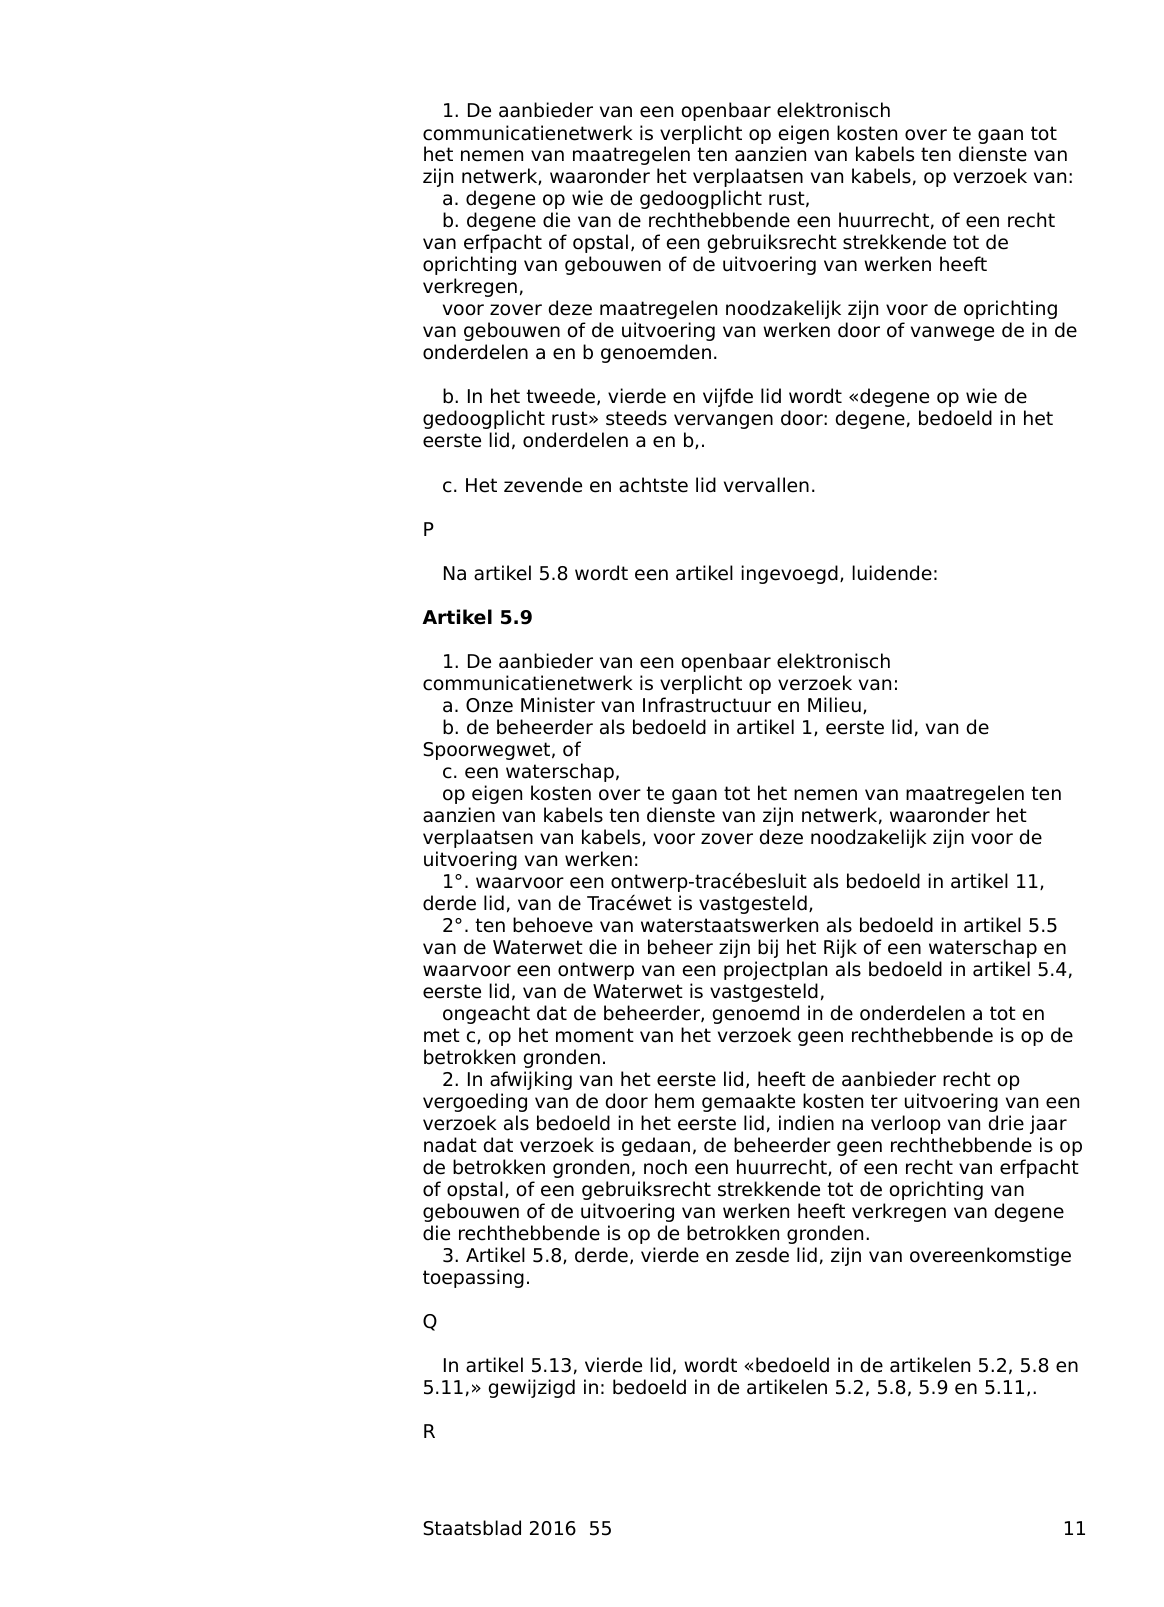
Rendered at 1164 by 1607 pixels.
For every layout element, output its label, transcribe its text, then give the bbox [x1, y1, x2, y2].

text a. degene op wie de gedoogplicht rust, [422, 188, 1087, 210]
text b. de beheerder als bedoeld in artikel 1, eerste lid, van de Spoorwegwet, of [422, 717, 1087, 761]
subtitle Artikel 5.9 [422, 607, 1087, 629]
text 1°. waarvoor een ontwerp-tracébesluit als bedoeld in artikel 11, derde lid, van de Tracéwet is vastgesteld, [422, 871, 1087, 915]
text c. een waterschap, [422, 761, 1087, 783]
text voor zover deze maatregelen noodzakelijk zijn voor de oprichting van gebouwen of de uitvoering van werken door of vanwege de in de onderdelen a en b genoemden. [422, 298, 1087, 364]
text b. In het tweede, vierde en vijfde lid wordt «degene op wie de gedoogplicht rust» steeds vervangen door: degene, bedoeld in het eerste lid, onderdelen a en b,. [422, 386, 1087, 452]
text R [422, 1421, 1087, 1443]
text b. degene die van de rechthebbende een huurrecht, of een recht van erfpacht of opstal, of een gebruiksrecht strekkende tot de oprichting van gebouwen of de uitvoering van werken heeft verkregen, [422, 210, 1087, 298]
text a. Onze Minister van Infrastructuur en Milieu, [422, 695, 1087, 717]
text Na artikel 5.8 wordt een artikel ingevoegd, luidende: [422, 563, 1087, 585]
text Q [422, 1311, 1087, 1333]
text ongeacht dat de beheerder, genoemd in de onderdelen a tot en met c, op het moment van het verzoek geen rechthebbende is op de betrokken gronden. [422, 1003, 1087, 1069]
text 1. De aanbieder van een openbaar elektronisch communicatienetwerk is verplicht op verzoek van: [422, 651, 1087, 695]
text 3. Artikel 5.8, derde, vierde en zesde lid, zijn van overeenkomstige toepassing. [422, 1244, 1087, 1288]
text In artikel 5.13, vierde lid, wordt «bedoeld in de artikelen 5.2, 5.8 en 5.11,» gewijzigd in: bedoeld in de artikelen 5.2, 5.8, 5.9 en 5.11,. [422, 1355, 1087, 1399]
text 1. De aanbieder van een openbaar elektronisch communicatienetwerk is verplicht op eigen kosten over te gaan tot het nemen van maatregelen ten aanzien van kabels ten dienste van zijn netwerk, waaronder het verplaatsen van kabels, op verzoek van: [422, 100, 1087, 188]
text 2. In afwijking van het eerste lid, heeft de aanbieder recht op vergoeding van de door hem gemaakte kosten ter uitvoering van een verzoek als bedoeld in het eerste lid, indien na verloop van drie jaar nadat dat verzoek is gedaan, de beheerder geen rechthebbende is op de betrokken gronden, noch een huurrecht, of een recht van erfpacht of opstal, of een gebruiksrecht strekkende tot de oprichting van gebouwen of de uitvoering van werken heeft verkregen van degene die rechthebbende is op de betrokken gronden. [422, 1069, 1087, 1244]
text op eigen kosten over te gaan tot het nemen van maatregelen ten aanzien van kabels ten dienste van zijn netwerk, waaronder het verplaatsen van kabels, voor zover deze noodzakelijk zijn voor de uitvoering van werken: [422, 783, 1087, 871]
text 2°. ten behoeve van waterstaatswerken als bedoeld in artikel 5.5 van de Waterwet die in beheer zijn bij het Rijk of een waterschap en waarvoor een ontwerp van een projectplan als bedoeld in artikel 5.4, eerste lid, van de Waterwet is vastgesteld, [422, 915, 1087, 1003]
text c. Het zevende en achtste lid vervallen. [422, 474, 1087, 496]
text P [422, 519, 1087, 541]
